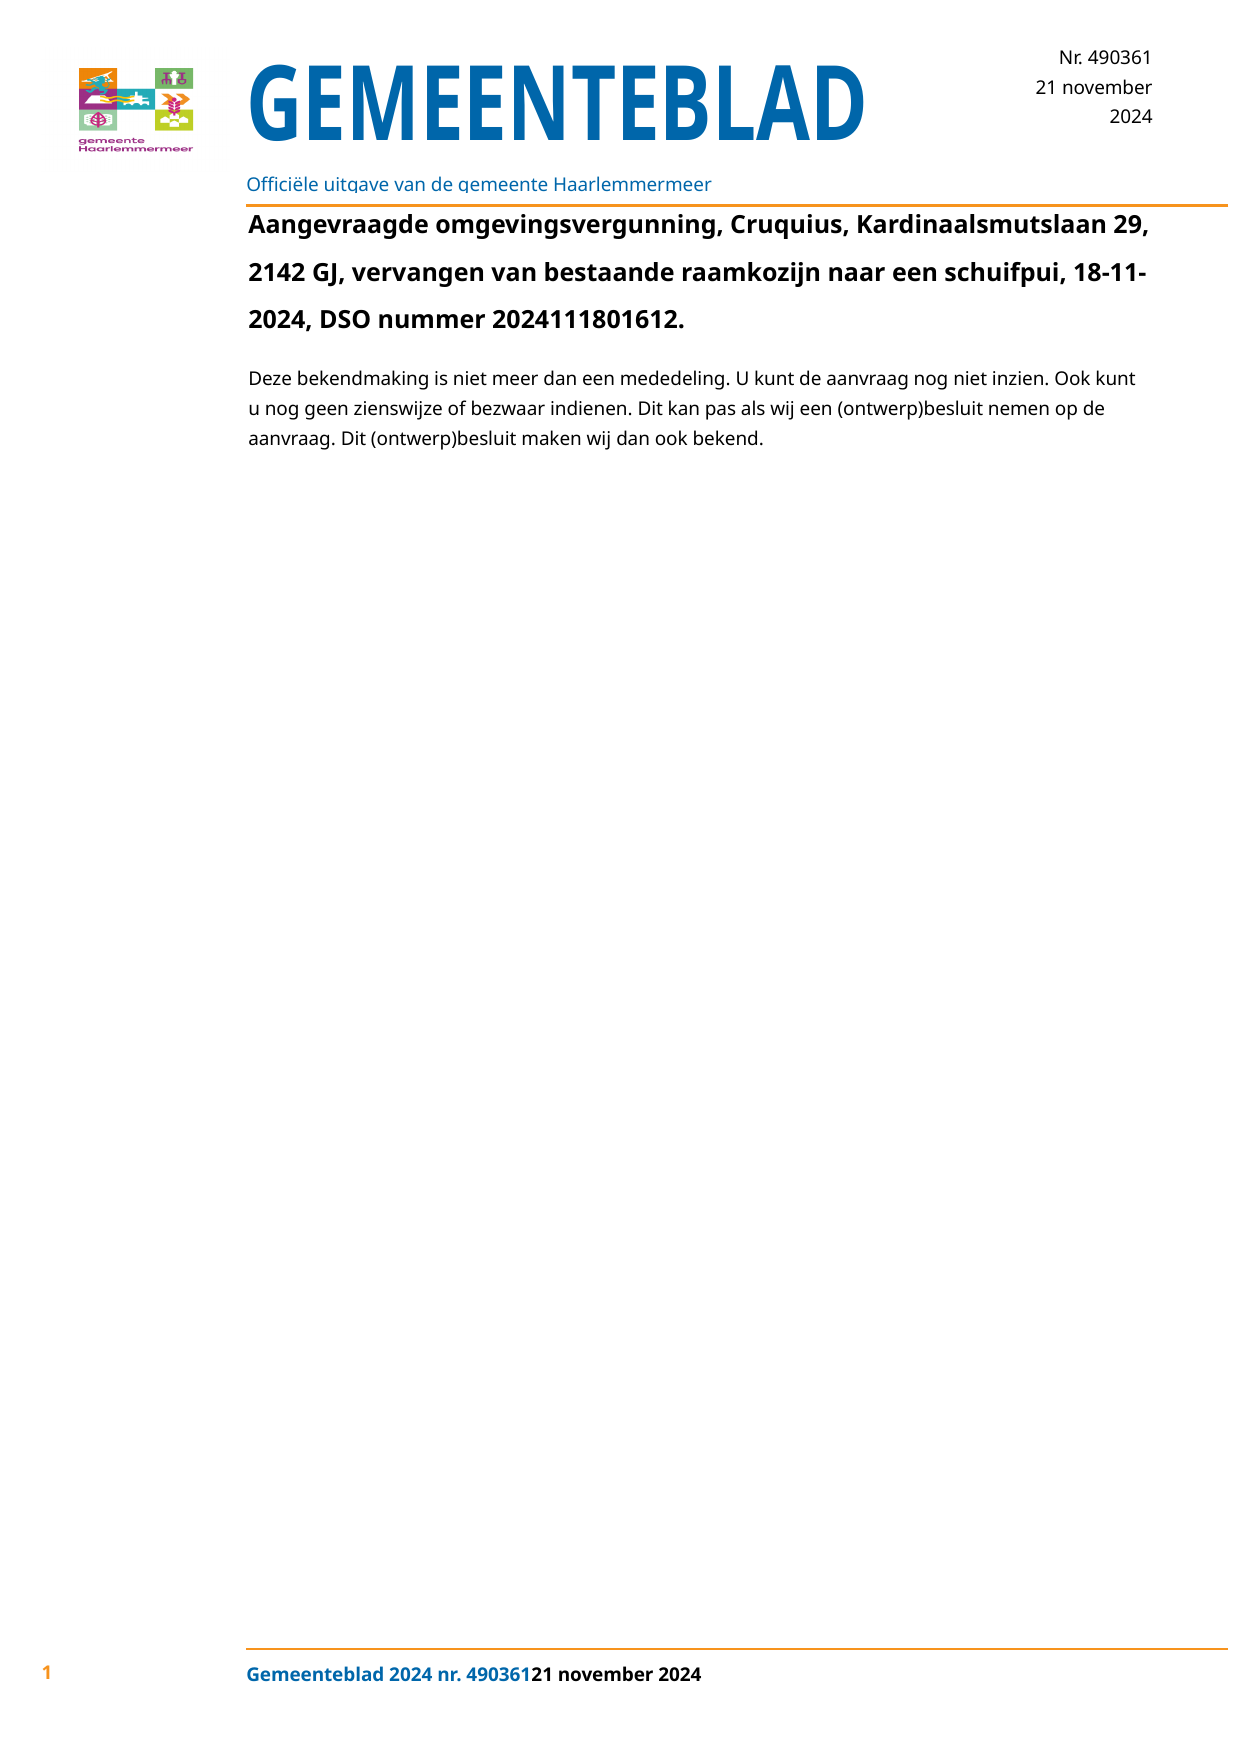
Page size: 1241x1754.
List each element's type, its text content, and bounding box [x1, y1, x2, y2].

text Aangevraagde omgevingsvergunning, Cruquius, Kardinaalsmutslaan 29, 2142 GJ, vervangen van bestaande raamkozijn naar een schuifpui, 18-11-2024, DSO nummer 2024111801612. [248, 207, 1152, 336]
picture [41, 47, 231, 172]
text Deze bekendmaking is niet meer dan een mededeling. U kunt de aanvraag nog niet inzien. Ook kunt u nog geen zienswijze of bezwaar indienen. Dit kan pas als wij een (ontwerp)besluit nemen op de aanvraag. Dit (ontwerp)besluit maken wij dan ook bekend. [248, 366, 1152, 450]
